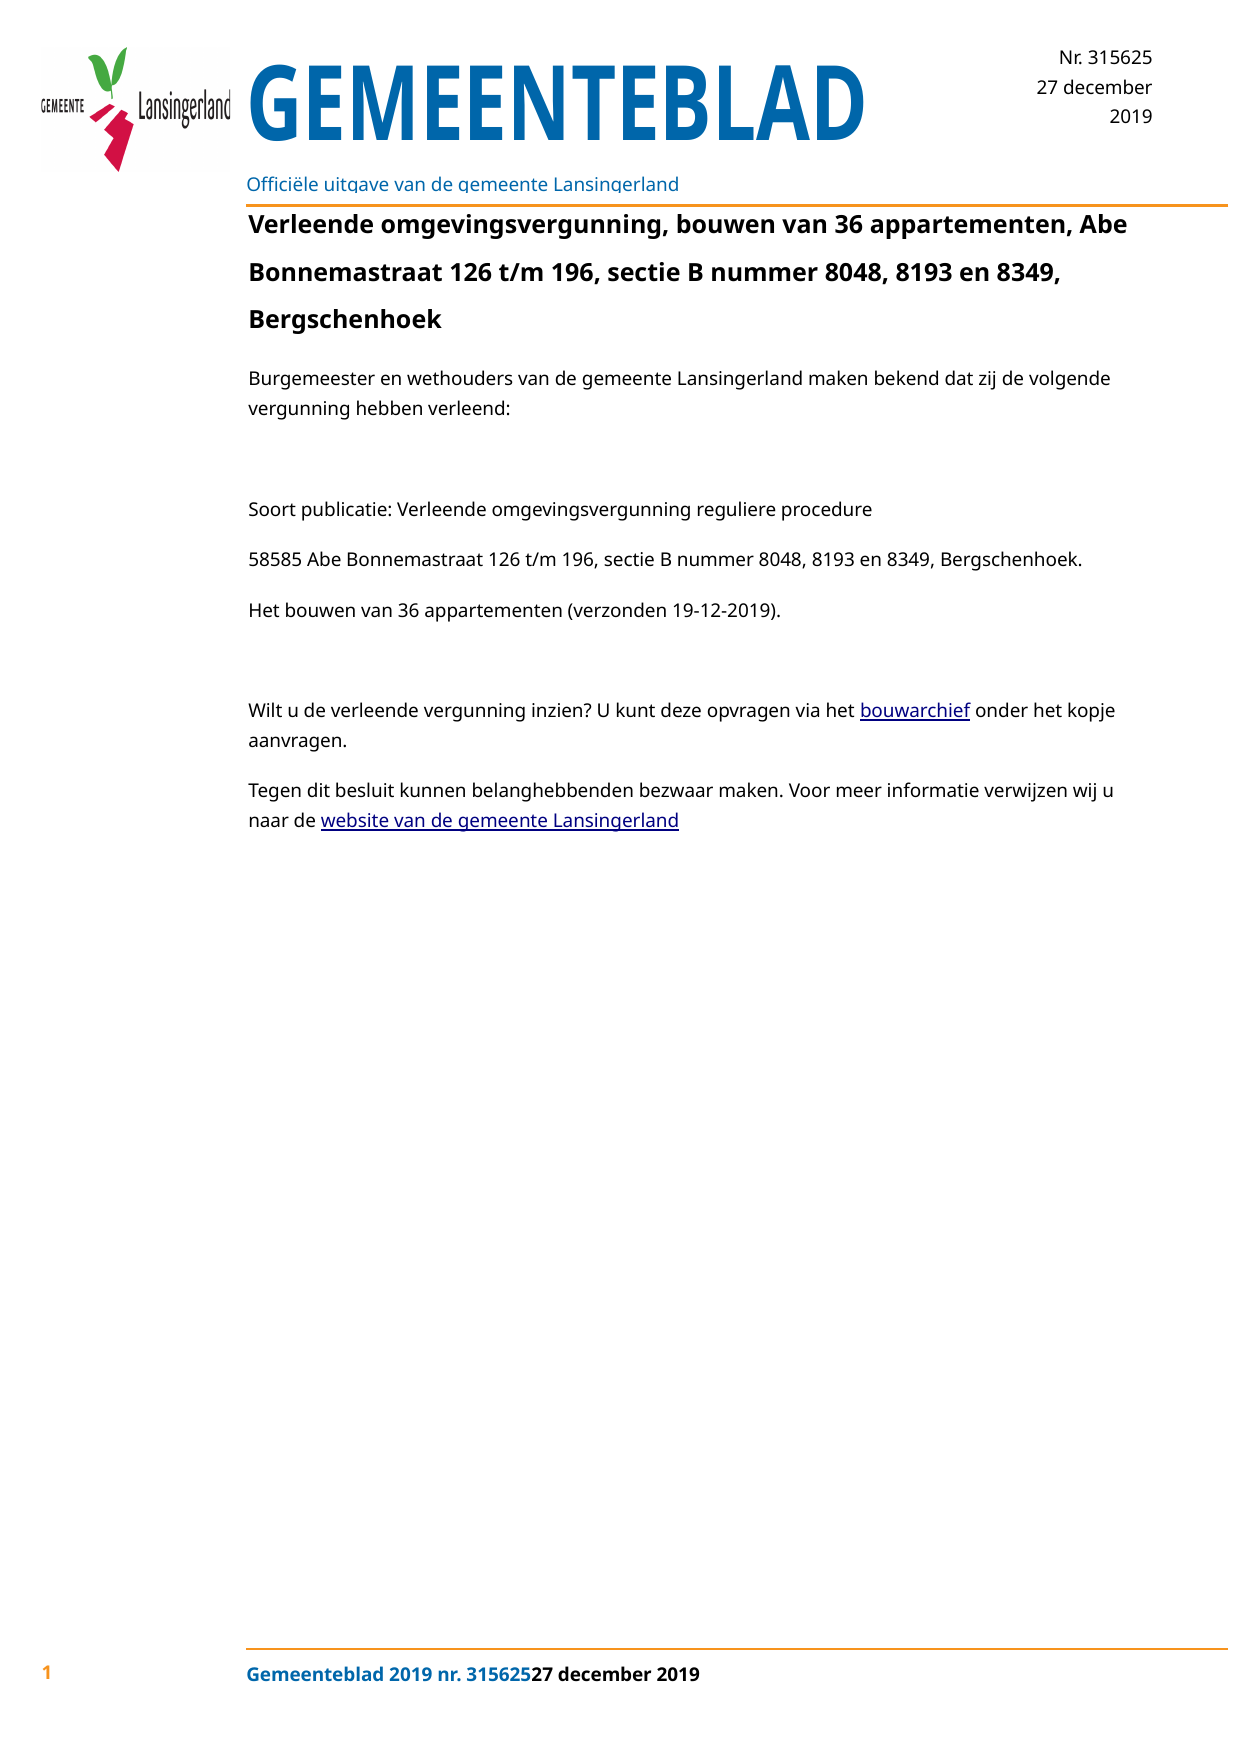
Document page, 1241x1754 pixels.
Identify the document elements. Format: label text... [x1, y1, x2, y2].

text Wilt u de verleende vergunning inzien? U kunt deze opvragen via het bouwarchief onder het kopje aanvragen. [248, 698, 1152, 753]
text Verleende omgevingsvergunning, bouwen van 36 appartementen, Abe Bonnemastraat 126 t/m 196, sectie B nummer 8048, 8193 en 8349, Bergschenhoek [248, 207, 1152, 336]
text 58585 Abe Bonnemastraat 126 t/m 196, sectie B nummer 8048, 8193 en 8349, Bergschenhoek. [248, 546, 1152, 572]
text Burgemeester en wethouders van de gemeente Lansingerland maken bekend dat zij de volgende vergunning hebben verleend: [248, 366, 1152, 421]
text Soort publicatie: Verleende omgevingsvergunning reguliere procedure [248, 496, 1152, 522]
picture [41, 47, 231, 172]
text Tegen dit besluit kunnen belanghebbenden bezwaar maken. Voor meer informatie verwijzen wij u naar de website van de gemeente Lansingerland [248, 778, 1152, 833]
text Het bouwen van 36 appartementen (verzonden 19-12-2019). [248, 597, 1152, 622]
